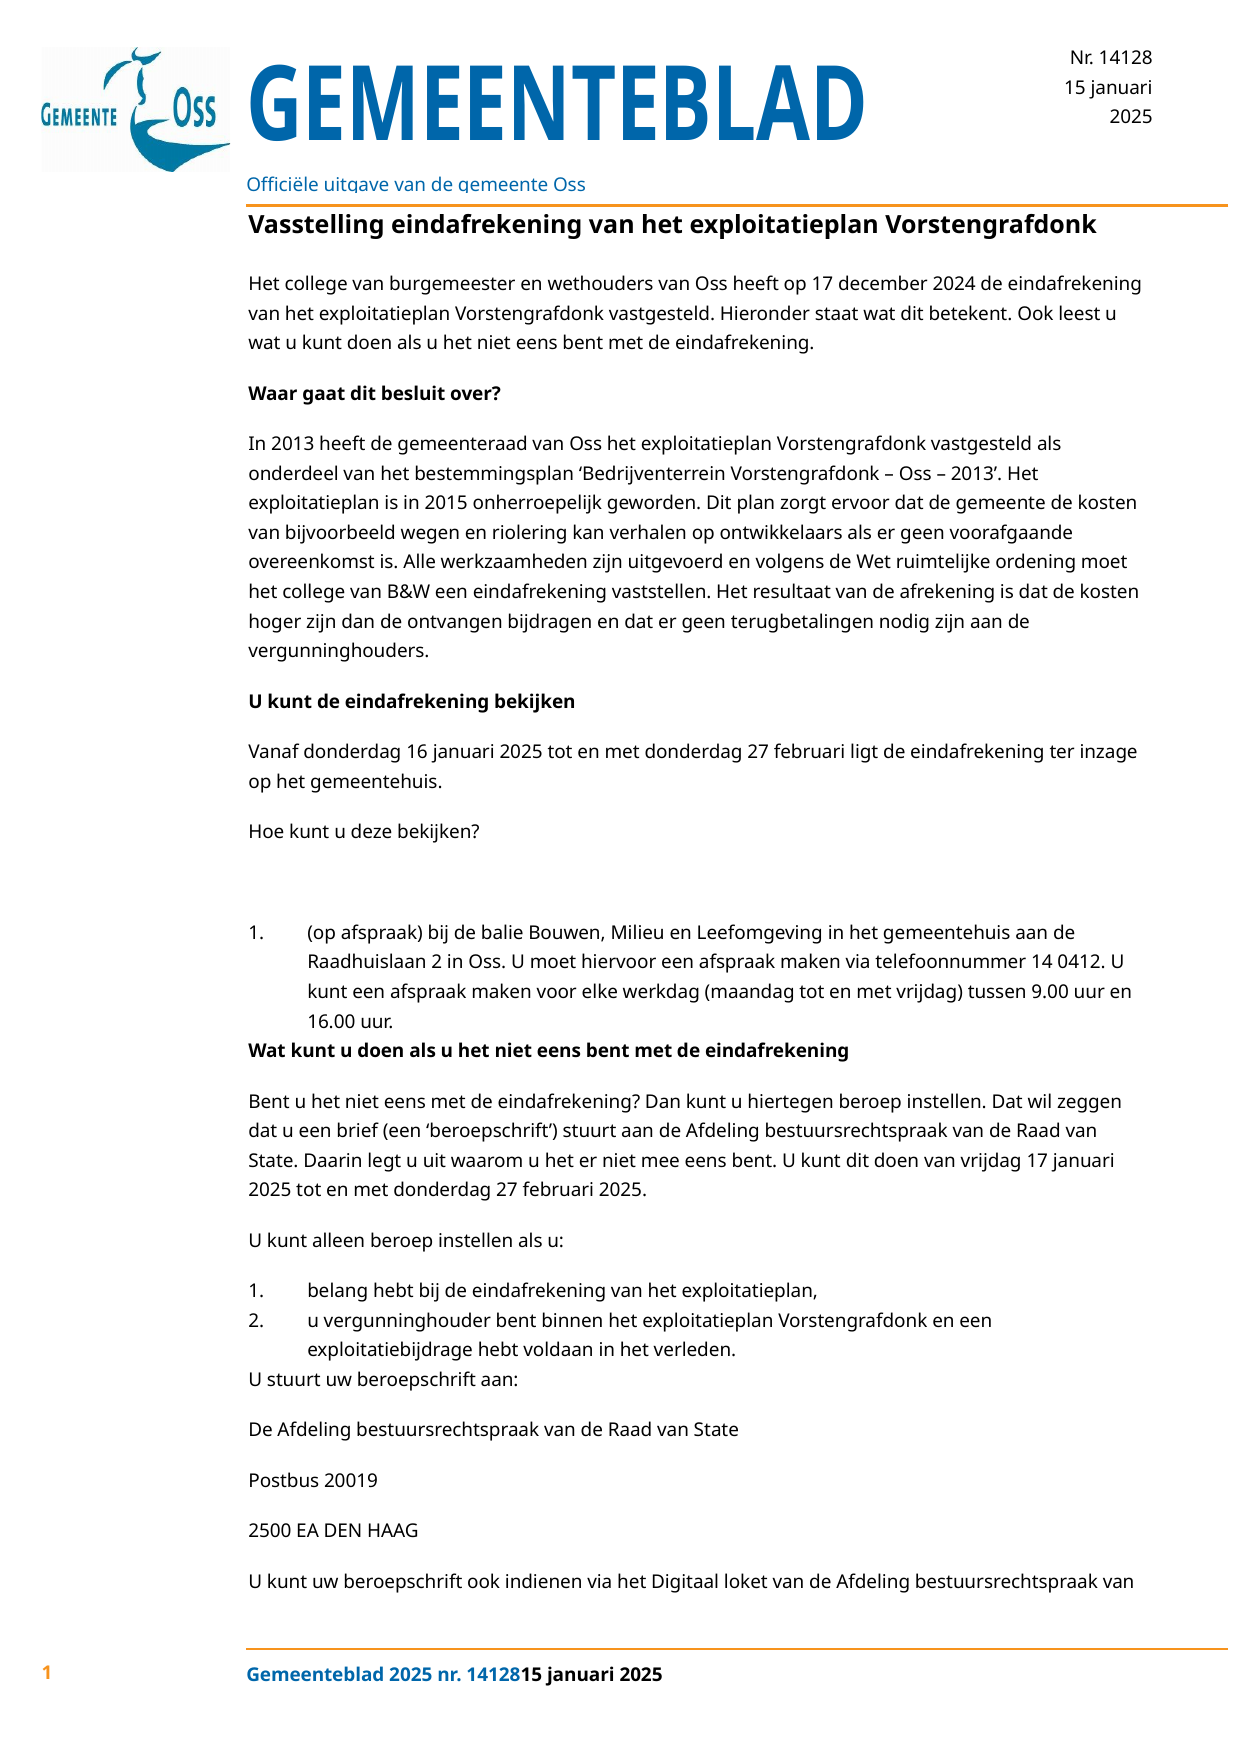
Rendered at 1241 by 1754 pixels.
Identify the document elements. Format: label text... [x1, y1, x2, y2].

text In 2013 heeft de gemeenteraad van Oss het exploitatieplan Vorstengrafdonk vastgesteld als onderdeel van het bestemmingsplan ‘Bedrijventerrein Vorstengrafdonk – Oss – 2013’. Het exploitatieplan is in 2015 onherroepelijk geworden. Dit plan zorgt ervoor dat de gemeente de kosten van bijvoorbeeld wegen en riolering kan verhalen op ontwikkelaars als er geen voorafgaande overeenkomst is. Alle werkzaamheden zijn uitgevoerd en volgens de Wet ruimtelijke ordening moet het college van B&W een eindafrekening vaststellen. Het resultaat van de afrekening is dat de kosten hoger zijn dan de ontvangen bijdragen en dat er geen terugbetalingen nodig zijn aan de vergunninghouders. [248, 430, 1152, 663]
list (op afspraak) bij de balie Bouwen, Milieu en Leefomgeving in het gemeentehuis aan de Raadhuislaan 2 in Oss. U moet hiervoor een afspraak maken via telefoonnummer 14 0412. U kunt een afspraak maken voor elke werkdag (maandag tot en met vrijdag) tussen 9.00 uur en 16.00 uur. [248, 919, 1152, 1033]
picture [41, 47, 231, 172]
list u vergunninghouder bent binnen het exploitatieplan Vorstengrafdonk en een exploitatiebijdrage hebt voldaan in het verleden. [248, 1307, 1152, 1362]
text Vanaf donderdag 16 januari 2025 tot en met donderdag 27 februari ligt de eindafrekening ter inzage op het gemeentehuis. [248, 738, 1152, 793]
text U kunt uw beroepschrift ook indienen via het Digitaal loket van de Afdeling bestuursrechtspraak van [248, 1568, 1152, 1593]
list belang hebt bij de eindafrekening van het exploitatieplan, [248, 1277, 1152, 1303]
text U kunt alleen beroep instellen als u: [248, 1227, 1152, 1253]
text Het college van burgemeester en wethouders van Oss heeft op 17 december 2024 de eindafrekening van het exploitatieplan Vorstengrafdonk vastgesteld. Hieronder staat wat dit betekent. Ook leest u wat u kunt doen als u het niet eens bent met de eindafrekening. [248, 270, 1152, 355]
text Postbus 20019 [248, 1467, 1152, 1493]
text Vasstelling eindafrekening van het exploitatieplan Vorstengrafdonk [248, 207, 1152, 241]
text 2500 EA DEN HAAG [248, 1517, 1152, 1543]
text Wat kunt u doen als u het niet eens bent met de eindafrekening [248, 1037, 1152, 1063]
text U kunt de eindafrekening bekijken [248, 688, 1152, 713]
text Bent u het niet eens met de eindafrekening? Dan kunt u hiertegen beroep instellen. Dat wil zeggen dat u een brief (een ‘beroepschrift’) stuurt aan de Afdeling bestuursrechtspraak van de Raad van State. Daarin legt u uit waarom u het er niet mee eens bent. U kunt dit doen van vrijdag 17 januari 2025 tot en met donderdag 27 februari 2025. [248, 1088, 1152, 1202]
text De Afdeling bestuursrechtspraak van de Raad van State [248, 1417, 1152, 1442]
text Hoe kunt u deze bekijken? [248, 818, 1152, 844]
text U stuurt uw beroepschrift aan: [248, 1366, 1152, 1392]
text Waar gaat dit besluit over? [248, 380, 1152, 406]
